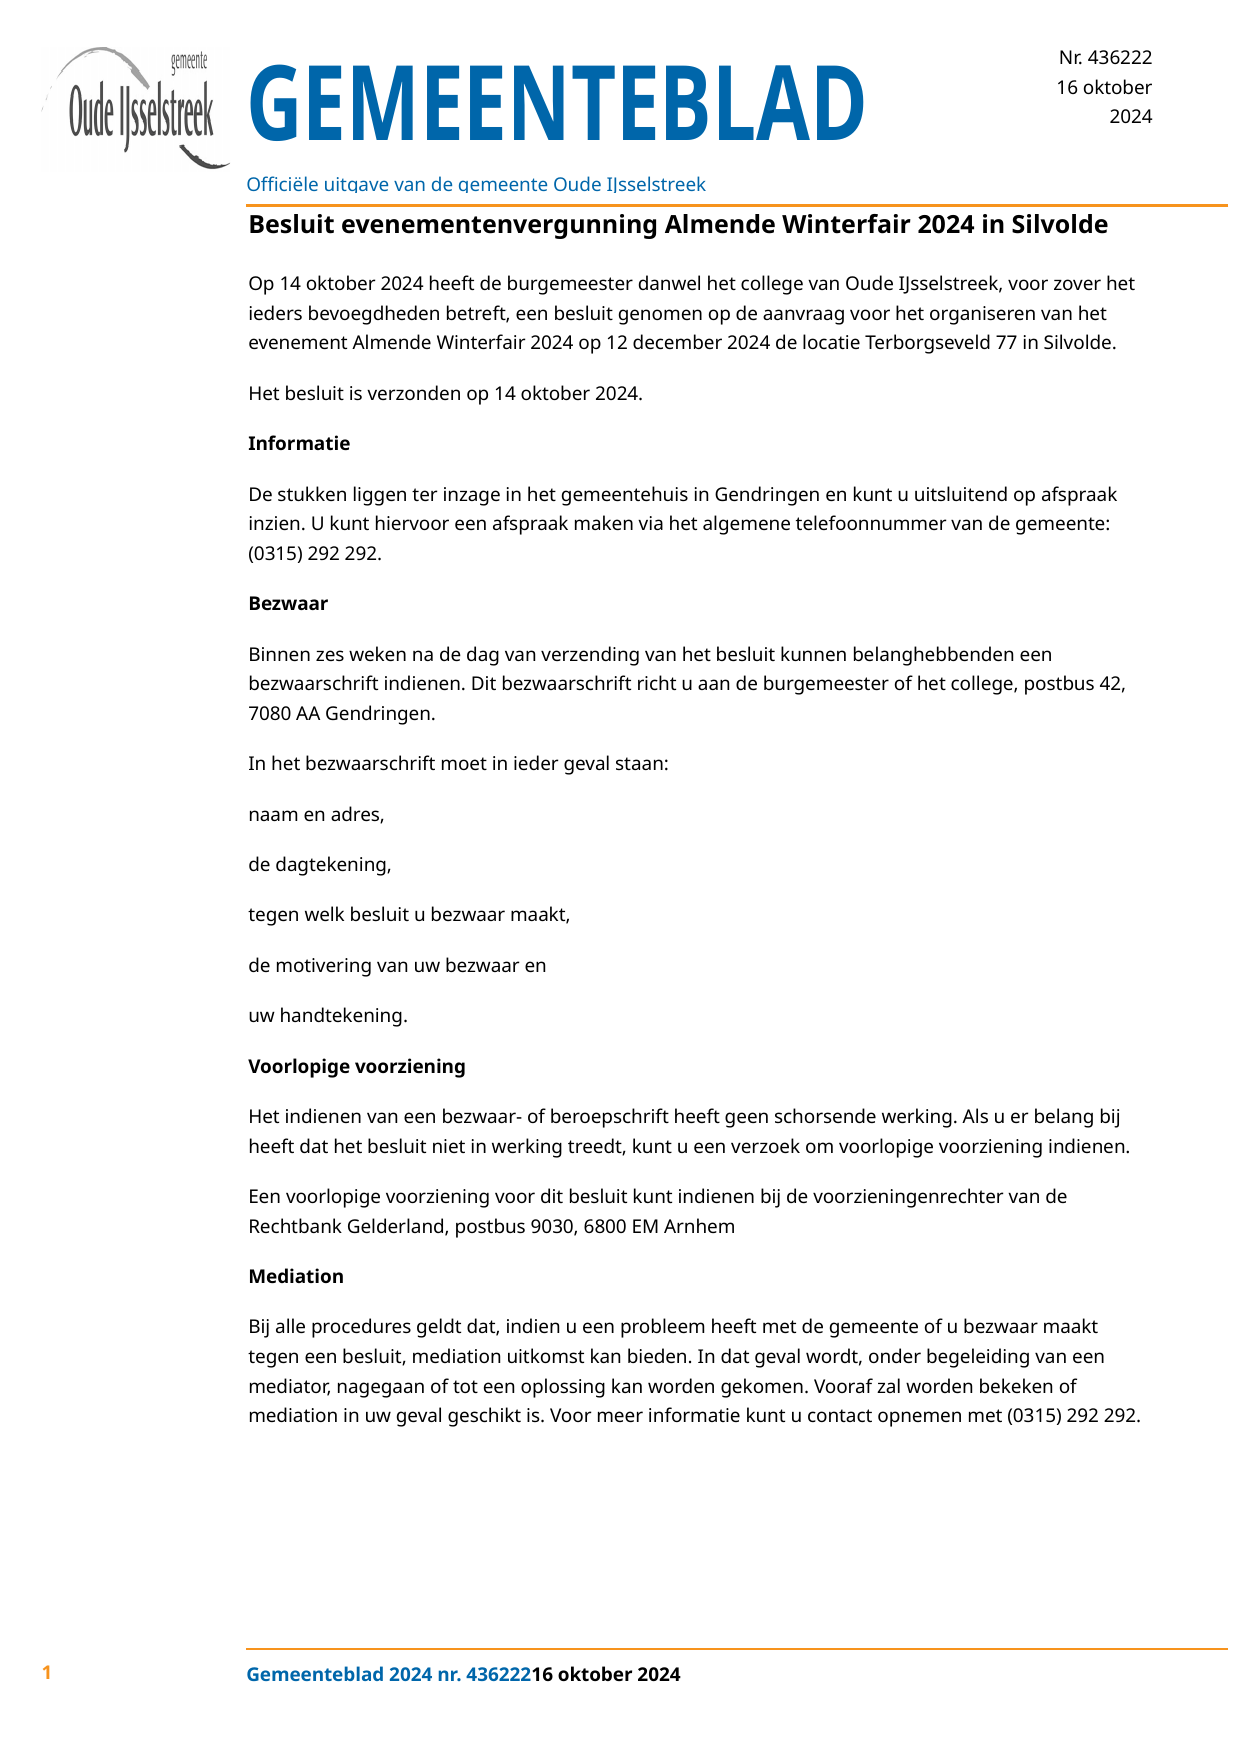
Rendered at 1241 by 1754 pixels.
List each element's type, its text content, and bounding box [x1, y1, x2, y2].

text Binnen zes weken na de dag van verzending van het besluit kunnen belanghebbenden een bezwaarschrift indienen. Dit bezwaarschrift richt u aan de burgemeester of het college, postbus 42, 7080 AA Gendringen. [248, 641, 1152, 726]
text Op 14 oktober 2024 heeft de burgemeester danwel het college van Oude IJsselstreek, voor zover het ieders bevoegdheden betreft, een besluit genomen op de aanvraag voor het organiseren van het evenement Almende Winterfair 2024 op 12 december 2024 de locatie Terborgseveld 77 in Silvolde. [248, 270, 1152, 355]
text Bij alle procedures geldt dat, indien u een probleem heeft met de gemeente of u bezwaar maakt tegen een besluit, mediation uitkomst kan bieden. In dat geval wordt, onder begeleiding van een mediator, nagegaan of tot een oplossing kan worden gekomen. Vooraf zal worden bekeken of mediation in uw geval geschikt is. Voor meer informatie kunt u contact opnemen met (0315) 292 292. [248, 1314, 1152, 1428]
text Bezwaar [248, 590, 1152, 616]
text Informatie [248, 430, 1152, 456]
picture [41, 47, 231, 172]
text Mediation [248, 1263, 1152, 1289]
text Besluit evenementenvergunning Almende Winterfair 2024 in Silvolde [248, 207, 1152, 241]
text de dagtekening, [248, 851, 1152, 877]
text tegen welk besluit u bezwaar maakt, [248, 902, 1152, 927]
text De stukken liggen ter inzage in het gemeentehuis in Gendringen en kunt u uitsluitend op afspraak inzien. U kunt hiervoor een afspraak maken via het algemene telefoonnummer van de gemeente: (0315) 292 292. [248, 481, 1152, 566]
text In het bezwaarschrift moet in ieder geval staan: [248, 750, 1152, 776]
text Het besluit is verzonden op 14 oktober 2024. [248, 380, 1152, 406]
text Een voorlopige voorziening voor dit besluit kunt indienen bij de voorzieningenrechter van de Rechtbank Gelderland, postbus 9030, 6800 EM Arnhem [248, 1183, 1152, 1238]
text Het indienen van een bezwaar- of beroepschrift heeft geen schorsende werking. Als u er belang bij heeft dat het besluit niet in werking treedt, kunt u een verzoek om voorlopige voorziening indienen. [248, 1103, 1152, 1158]
text uw handtekening. [248, 1002, 1152, 1028]
text de motivering van uw bezwaar en [248, 952, 1152, 978]
text naam en adres, [248, 801, 1152, 826]
text Voorlopige voorziening [248, 1053, 1152, 1078]
